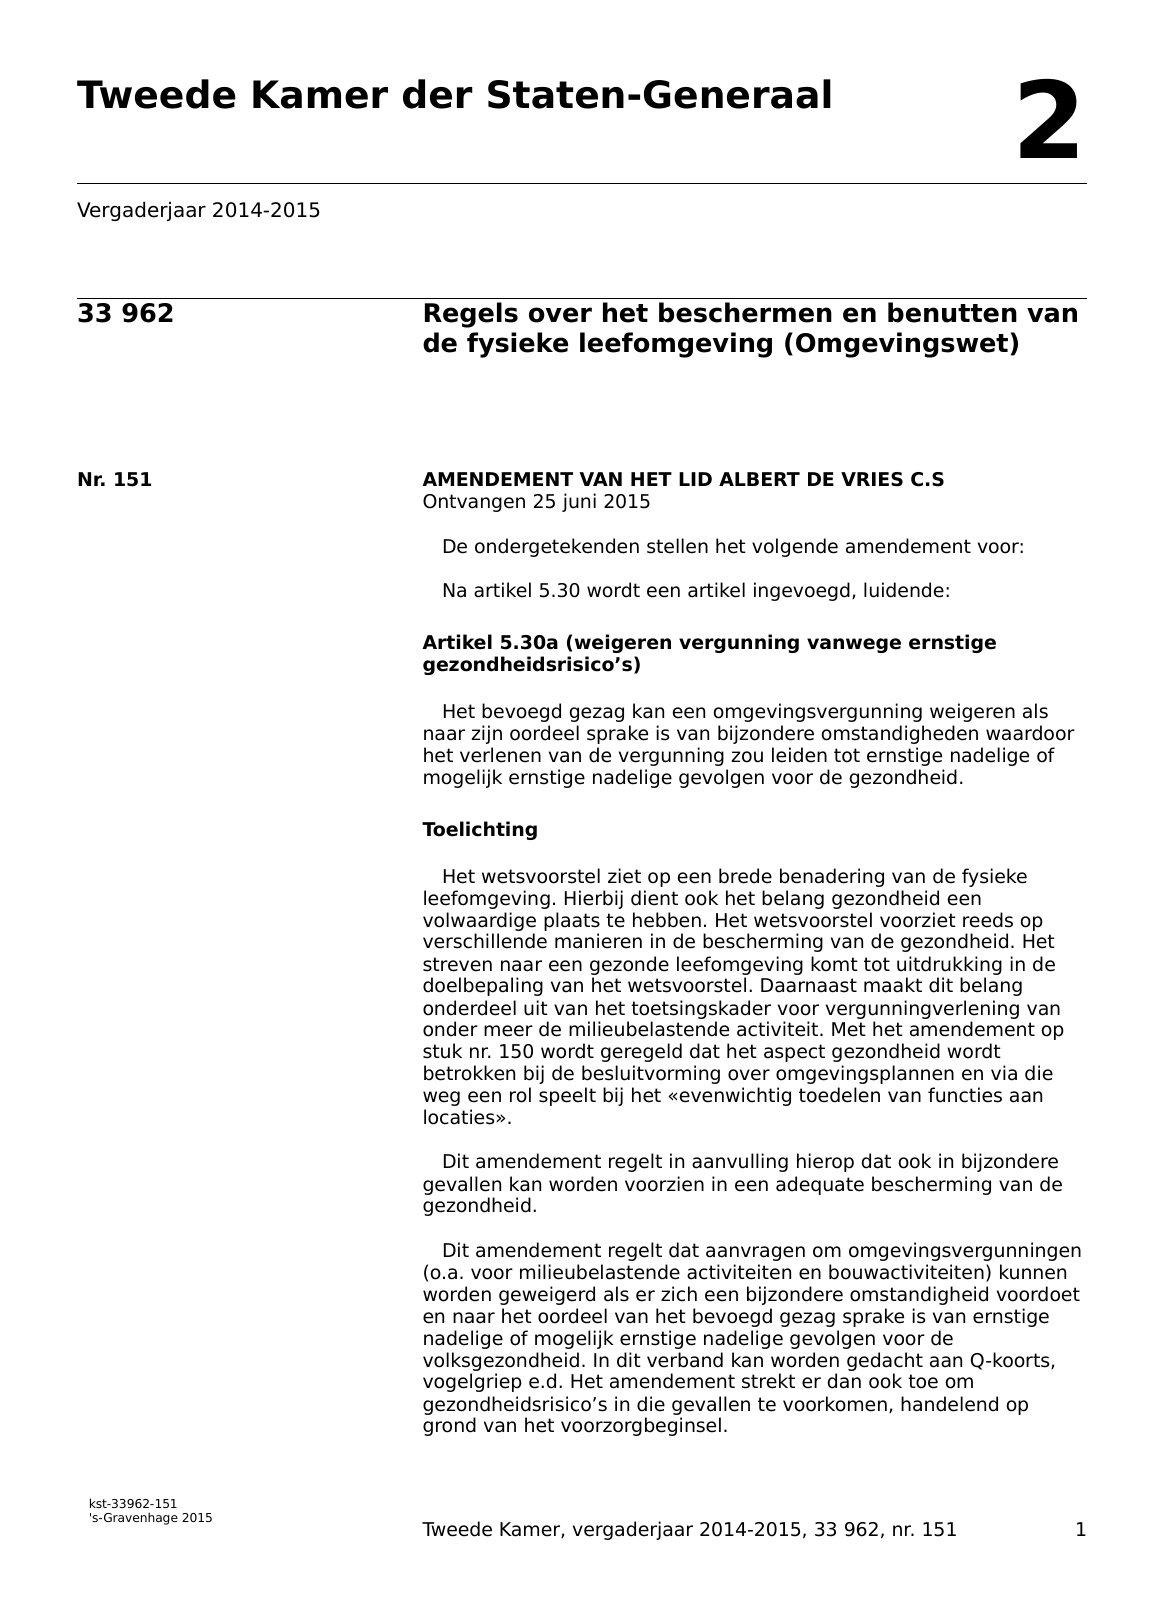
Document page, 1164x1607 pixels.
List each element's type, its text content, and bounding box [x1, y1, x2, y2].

text De ondergetekenden stellen het volgende amendement voor: [422, 536, 1087, 557]
table_header Tweede Kamer der Staten-Generaal [77, 59, 886, 183]
text Het bevoegd gezag kan een omgevingsvergunning weigeren als naar zijn oordeel sprake is van bijzondere omstandigheden waardoor het verlenen van de vergunning zou leiden tot ernstige nadelige of mogelijk ernstige nadelige gevolgen voor de gezondheid. [422, 701, 1087, 788]
text 's-Gravenhage 2015 [88, 1511, 323, 1525]
subtitle Artikel 5.30a (weigeren vergunning vanwege ernstige gezondheidsrisico’s) [422, 632, 1087, 676]
text Dit amendement regelt in aanvulling hierop dat ook in bijzondere gevallen kan worden voorzien in een adequate bescherming van de gezondheid. [422, 1151, 1087, 1217]
text Dit amendement regelt dat aanvragen om omgevingsvergunningen (o.a. voor milieubelastende activiteiten en bouwactiviteiten) kunnen worden geweigerd als er zich een bijzondere omstandigheid voordoet en naar het oordeel van het bevoegd gezag sprake is van ernstige nadelige of mogelijk ernstige nadelige gevolgen voor de volksgezondheid. In dit verband kan worden gedacht aan Q-koorts, vogelgriep e.d. Het amendement strekt er dan ook toe om gezondheidsrisico’s in die gevallen te voorkomen, handelend op grond van het voorzorgbeginsel. [422, 1239, 1087, 1437]
text Ontvangen 25 juni 2015 [422, 491, 1087, 513]
subtitle Nr. 151 AMENDEMENT VAN HET LID ALBERT DE VRIES C.S [77, 469, 1087, 491]
text kst-33962-151 [88, 1497, 323, 1511]
subtitle 33 962 Regels over het beschermen en benutten van de fysieke leefomgeving (Omgevingswet) [77, 299, 1087, 358]
table_header 2 [886, 59, 1087, 183]
text Na artikel 5.30 wordt een artikel ingevoegd, luidende: [422, 580, 1087, 602]
subtitle Toelichting [422, 818, 1087, 841]
text Het wetsvoorstel ziet op een brede benadering van de fysieke leefomgeving. Hierbij dient ook het belang gezondheid een volwaardige plaats te hebben. Het wetsvoorstel voorziet reeds op verschillende manieren in de bescherming van de gezondheid. Het streven naar een gezonde leefomgeving komt tot uitdrukking in de doelbepaling van het wetsvoorstel. Daarnaast maakt dit belang onderdeel uit van het toetsingskader voor vergunningverlening van onder meer de milieubelastende activiteit. Met het amendement op stuk nr. 150 wordt geregeld dat het aspect gezondheid wordt betrokken bij de besluitvorming over omgevingsplannen en via die weg een rol speelt bij het «evenwichtig toedelen van functies aan locaties». [422, 866, 1087, 1129]
table_cell Vergaderjaar 2014-2015 [77, 184, 1087, 298]
